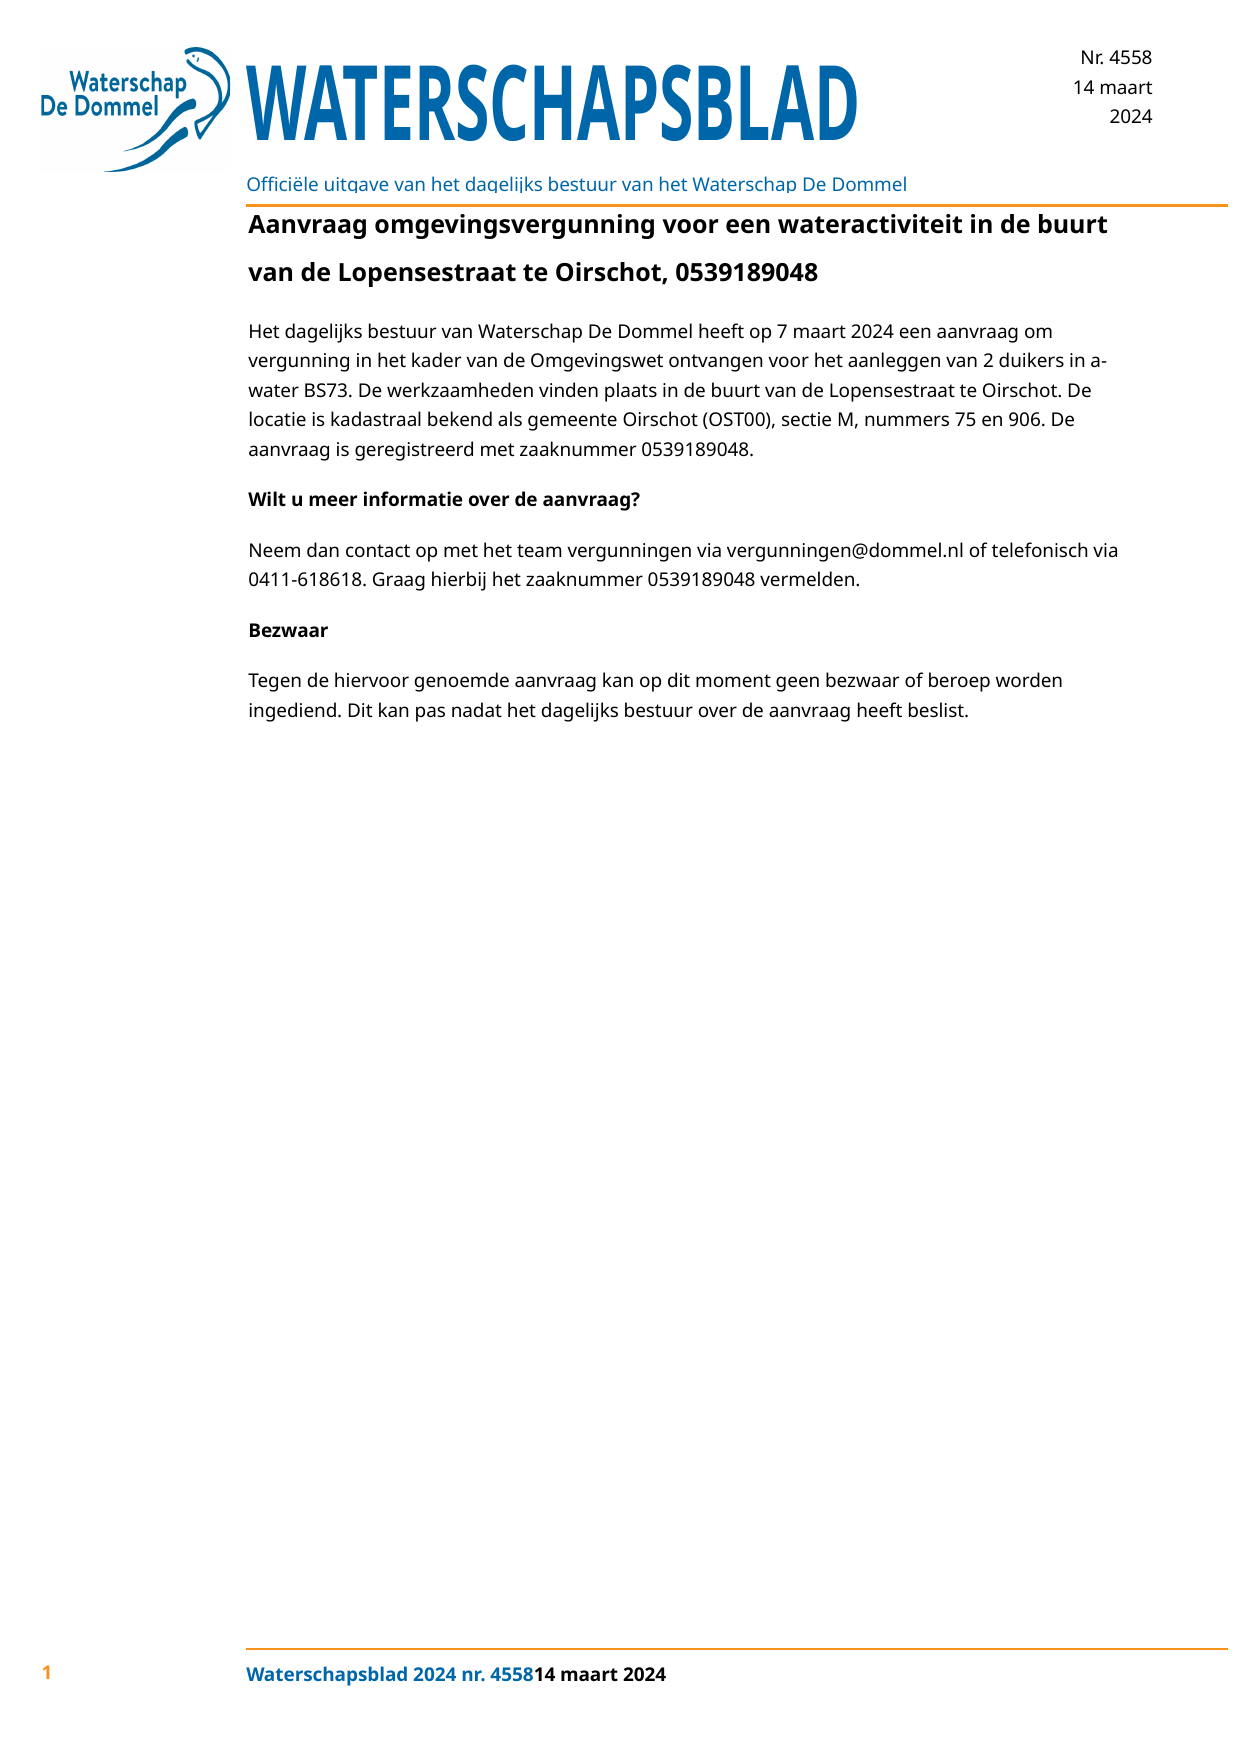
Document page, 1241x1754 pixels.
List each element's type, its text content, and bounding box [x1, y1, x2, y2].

picture [45, 99, 51, 111]
picture [41, 47, 231, 172]
text Wilt u meer informatie over de aanvraag? [248, 487, 1152, 512]
text Neem dan contact op met het team vergunningen via vergunningen@dommel.nl of telefonisch via 0411-618618. Graag hierbij het zaaknummer 0539189048 vermelden. [248, 537, 1152, 592]
text Tegen de hiervoor genoemde aanvraag kan op dit moment geen bezwaar of beroep worden ingediend. Dit kan pas nadat het dagelijks bestuur over de aanvraag heeft beslist. [248, 667, 1152, 723]
text Het dagelijks bestuur van Waterschap De Dommel heeft op 7 maart 2024 een aanvraag om vergunning in het kader van de Omgevingswet ontvangen voor het aanleggen van 2 duikers in a-water BS73. De werkzaamheden vinden plaats in de buurt van de Lopensestraat te Oirschot. De locatie is kadastraal bekend als gemeente Oirschot (OST00), sectie M, nummers 75 en 906. De aanvraag is geregistreerd met zaaknummer 0539189048. [248, 318, 1152, 462]
text Aanvraag omgevingsvergunning voor een wateractiviteit in de buurt van de Lopensestraat te Oirschot, 0539189048 [248, 207, 1152, 288]
picture [198, 118, 210, 131]
picture [204, 47, 231, 76]
text Bezwaar [248, 617, 1152, 643]
